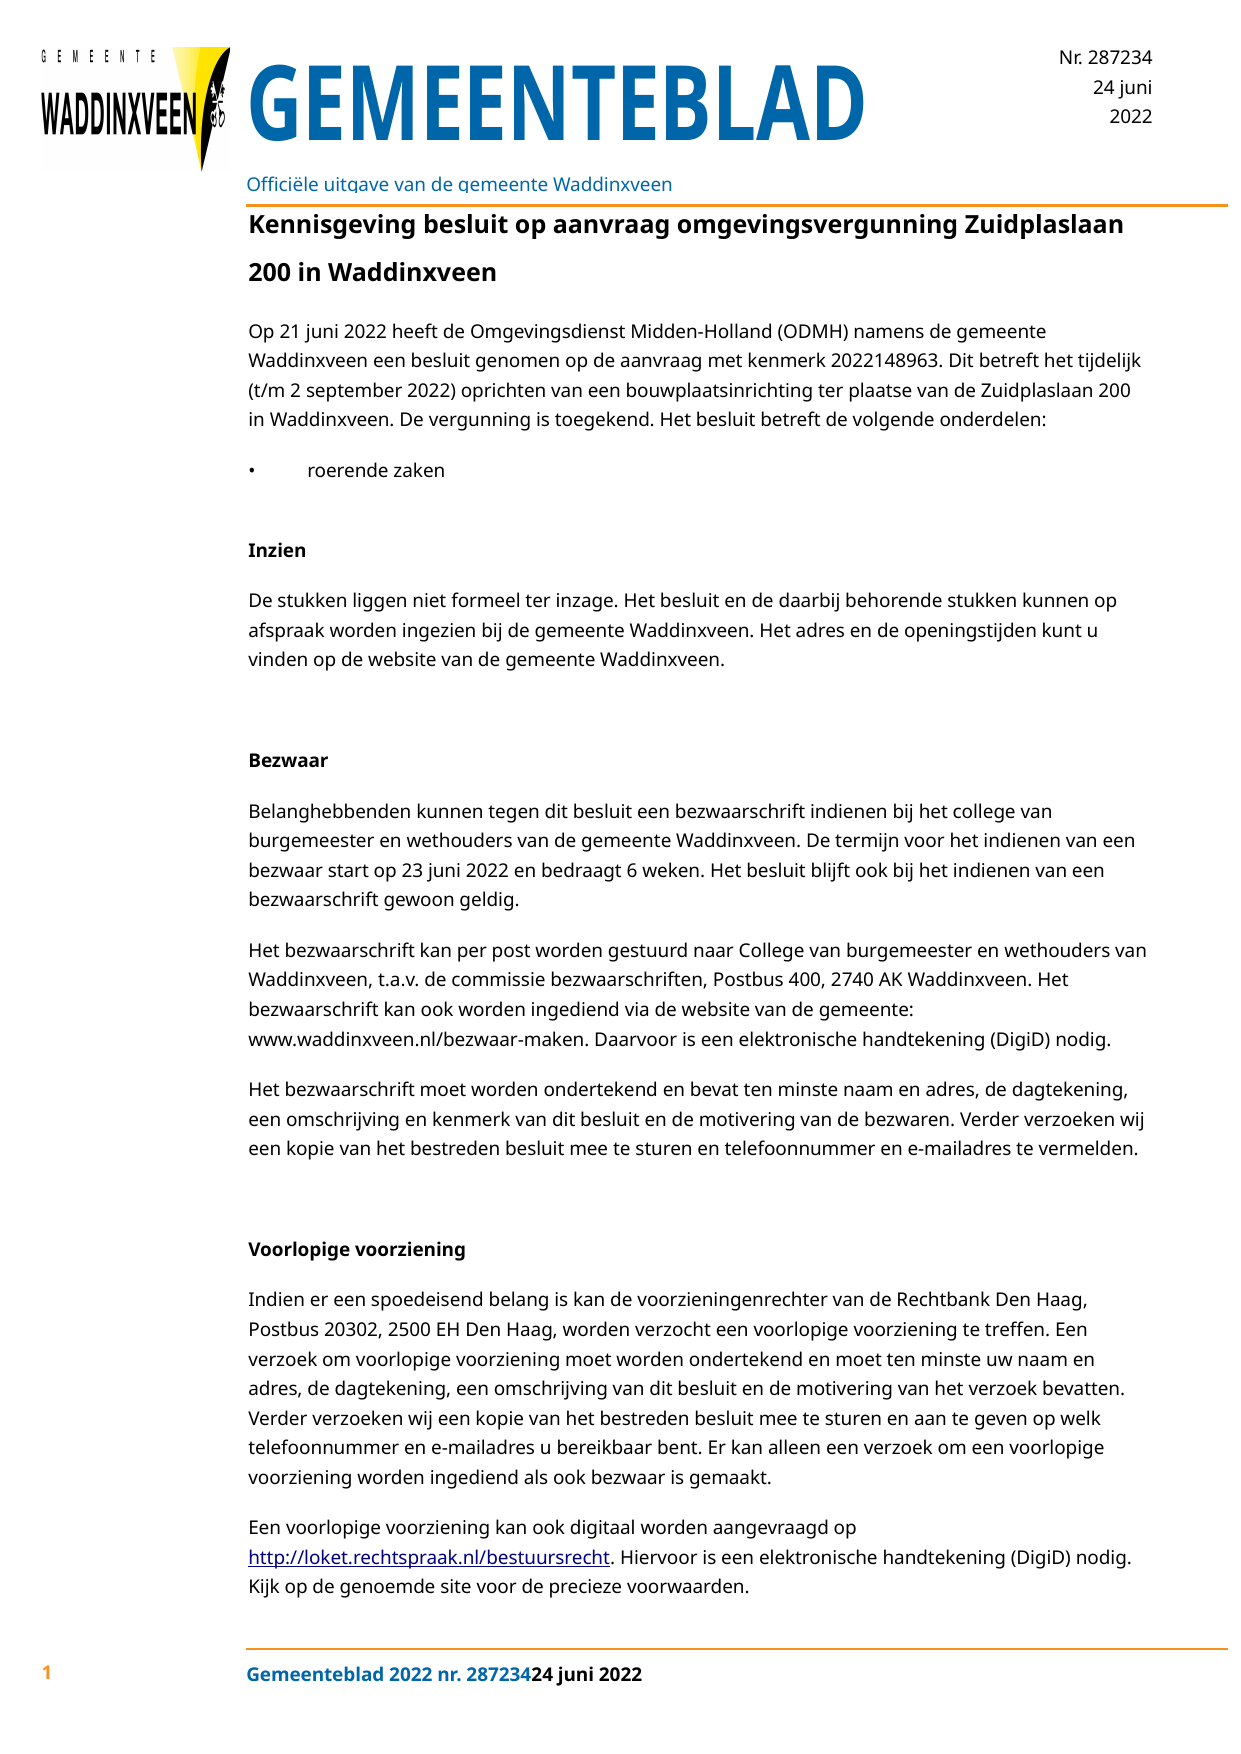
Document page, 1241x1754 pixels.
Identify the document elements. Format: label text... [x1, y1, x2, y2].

list roerende zaken [248, 457, 1152, 483]
text Het bezwaarschrift kan per post worden gestuurd naar College van burgemeester en wethouders van Waddinxveen, t.a.v. de commissie bezwaarschriften, Postbus 400, 2740 AK Waddinxveen. Het bezwaarschrift kan ook worden ingediend via de website van de gemeente: www.waddinxveen.nl/bezwaar-maken. Daarvoor is een elektronische handtekening (DigiD) nodig. [248, 937, 1152, 1052]
text Indien er een spoedeisend belang is kan de voorzieningenrechter van de Rechtbank Den Haag, Postbus 20302, 2500 EH Den Haag, worden verzocht een voorlopige voorziening te treffen. Een verzoek om voorlopige voorziening moet worden ondertekend en moet ten minste uw naam en adres, de dagtekening, een omschrijving van dit besluit en de motivering van het verzoek bevatten. Verder verzoeken wij een kopie van het bestreden besluit mee te sturen en aan te geven op welk telefoonnummer en e-mailadres u bereikbaar bent. Er kan alleen een verzoek om een voorlopige voorziening worden ingediend als ook bezwaar is gemaakt. [248, 1287, 1152, 1490]
text Het bezwaarschrift moet worden ondertekend en bevat ten minste naam en adres, de dagtekening, een omschrijving en kenmerk van dit besluit en de motivering van de bezwaren. Verder verzoeken wij een kopie van het bestreden besluit mee te sturen en telefoonnummer en e-mailadres te vermelden. [248, 1076, 1152, 1161]
text Inzien [248, 537, 1152, 563]
text Op 21 juni 2022 heeft de Omgevingsdienst Midden-Holland (ODMH) namens de gemeente Waddinxveen een besluit genomen op de aanvraag met kenmerk 2022148963. Dit betreft het tijdelijk (t/m 2 september 2022) oprichten van een bouwplaatsinrichting ter plaatse van de Zuidplaslaan 200 in Waddinxveen. De vergunning is toegekend. Het besluit betreft de volgende onderdelen: [248, 318, 1152, 432]
text Belanghebbenden kunnen tegen dit besluit een bezwaarschrift indienen bij het college van burgemeester en wethouders van de gemeente Waddinxveen. De termijn voor het indienen van een bezwaar start op 23 juni 2022 en bedraagt 6 weken. Het besluit blijft ook bij het indienen van een bezwaarschrift gewoon geldig. [248, 798, 1152, 912]
text De stukken liggen niet formeel ter inzage. Het besluit en de daarbij behorende stukken kunnen op afspraak worden ingezien bij de gemeente Waddinxveen. Het adres en de openingstijden kunt u vinden op de website van de gemeente Waddinxveen. [248, 587, 1152, 672]
text Een voorlopige voorziening kan ook digitaal worden aangevraagd op http://loket.rechtspraak.nl/bestuursrecht. Hiervoor is een elektronische handtekening (DigiD) nodig. Kijk op de genoemde site voor de precieze voorwaarden. [248, 1514, 1152, 1599]
text Kennisgeving besluit op aanvraag omgevingsvergunning Zuidplaslaan 200 in Waddinxveen [248, 207, 1152, 288]
text Voorlopige voorziening [248, 1236, 1152, 1262]
picture [41, 47, 231, 172]
text Bezwaar [248, 747, 1152, 773]
